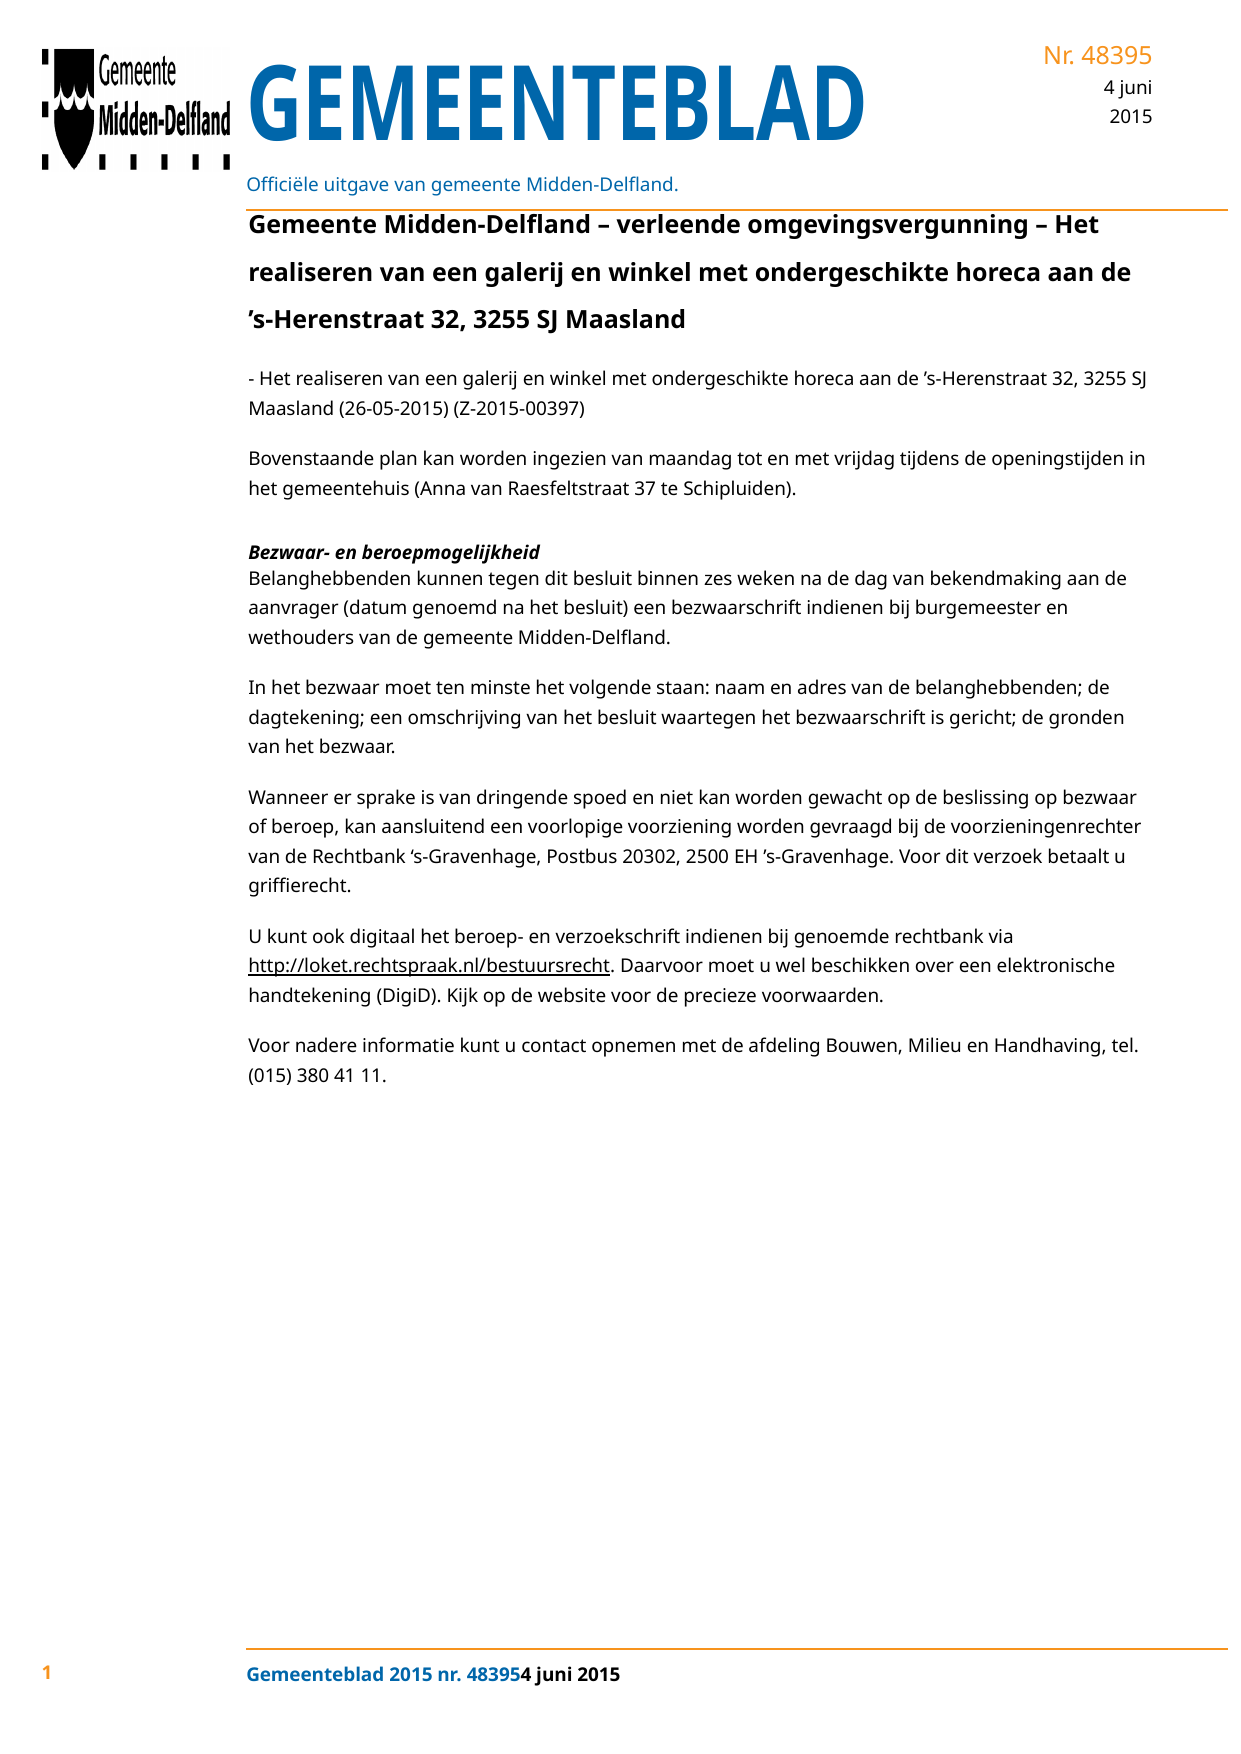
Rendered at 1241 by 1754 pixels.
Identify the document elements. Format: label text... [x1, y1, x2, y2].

text Gemeente Midden-Delfland – verleende omgevingsvergunning – Het realiseren van een galerij en winkel met ondergeschikte horeca aan de ’s-Herenstraat 32, 3255 SJ Maasland [248, 211, 1152, 336]
text U kunt ook digitaal het beroep- en verzoekschrift indienen bij genoemde rechtbank via http://loket.rechtspraak.nl/bestuursrecht. Daarvoor moet u wel beschikken over een elektronische handtekening (DigiD). Kijk op de website voor de precieze voorwaarden. [248, 923, 1152, 1008]
text - Het realiseren van een galerij en winkel met ondergeschikte horeca aan de ’s-Herenstraat 32, 3255 SJ Maasland (26-05-2015) (Z-2015-00397) [248, 366, 1152, 421]
text Voor nadere informatie kunt u contact opnemen met de afdeling Bouwen, Milieu en Handhaving, tel. (015) 380 41 11. [248, 1033, 1152, 1088]
text Bezwaar- en beroepmogelijkheid [248, 539, 1152, 565]
text Bovenstaande plan kan worden ingezien van maandag tot en met vrijdag tijdens de openingstijden in het gemeentehuis (Anna van Raesfeltstraat 37 te Schipluiden). [248, 446, 1152, 501]
text Belanghebbenden kunnen tegen dit besluit binnen zes weken na de dag van bekendmaking aan de aanvrager (datum genoemd na het besluit) een bezwaarschrift indienen bij burgemeester en wethouders van de gemeente Midden-Delfland. [248, 565, 1152, 650]
text In het bezwaar moet ten minste het volgende staan: naam en adres van de belanghebbenden; de dagtekening; een omschrijving van het besluit waartegen het bezwaarschrift is gericht; de gronden van het bezwaar. [248, 674, 1152, 759]
picture [41, 47, 231, 172]
text Wanneer er sprake is van dringende spoed en niet kan worden gewacht op de beslissing op bezwaar of beroep, kan aansluitend een voorlopige voorziening worden gevraagd bij de voorzieningenrechter van de Rechtbank ‘s-Gravenhage, Postbus 20302, 2500 EH ’s-Gravenhage. Voor dit verzoek betaalt u griffierecht. [248, 784, 1152, 898]
